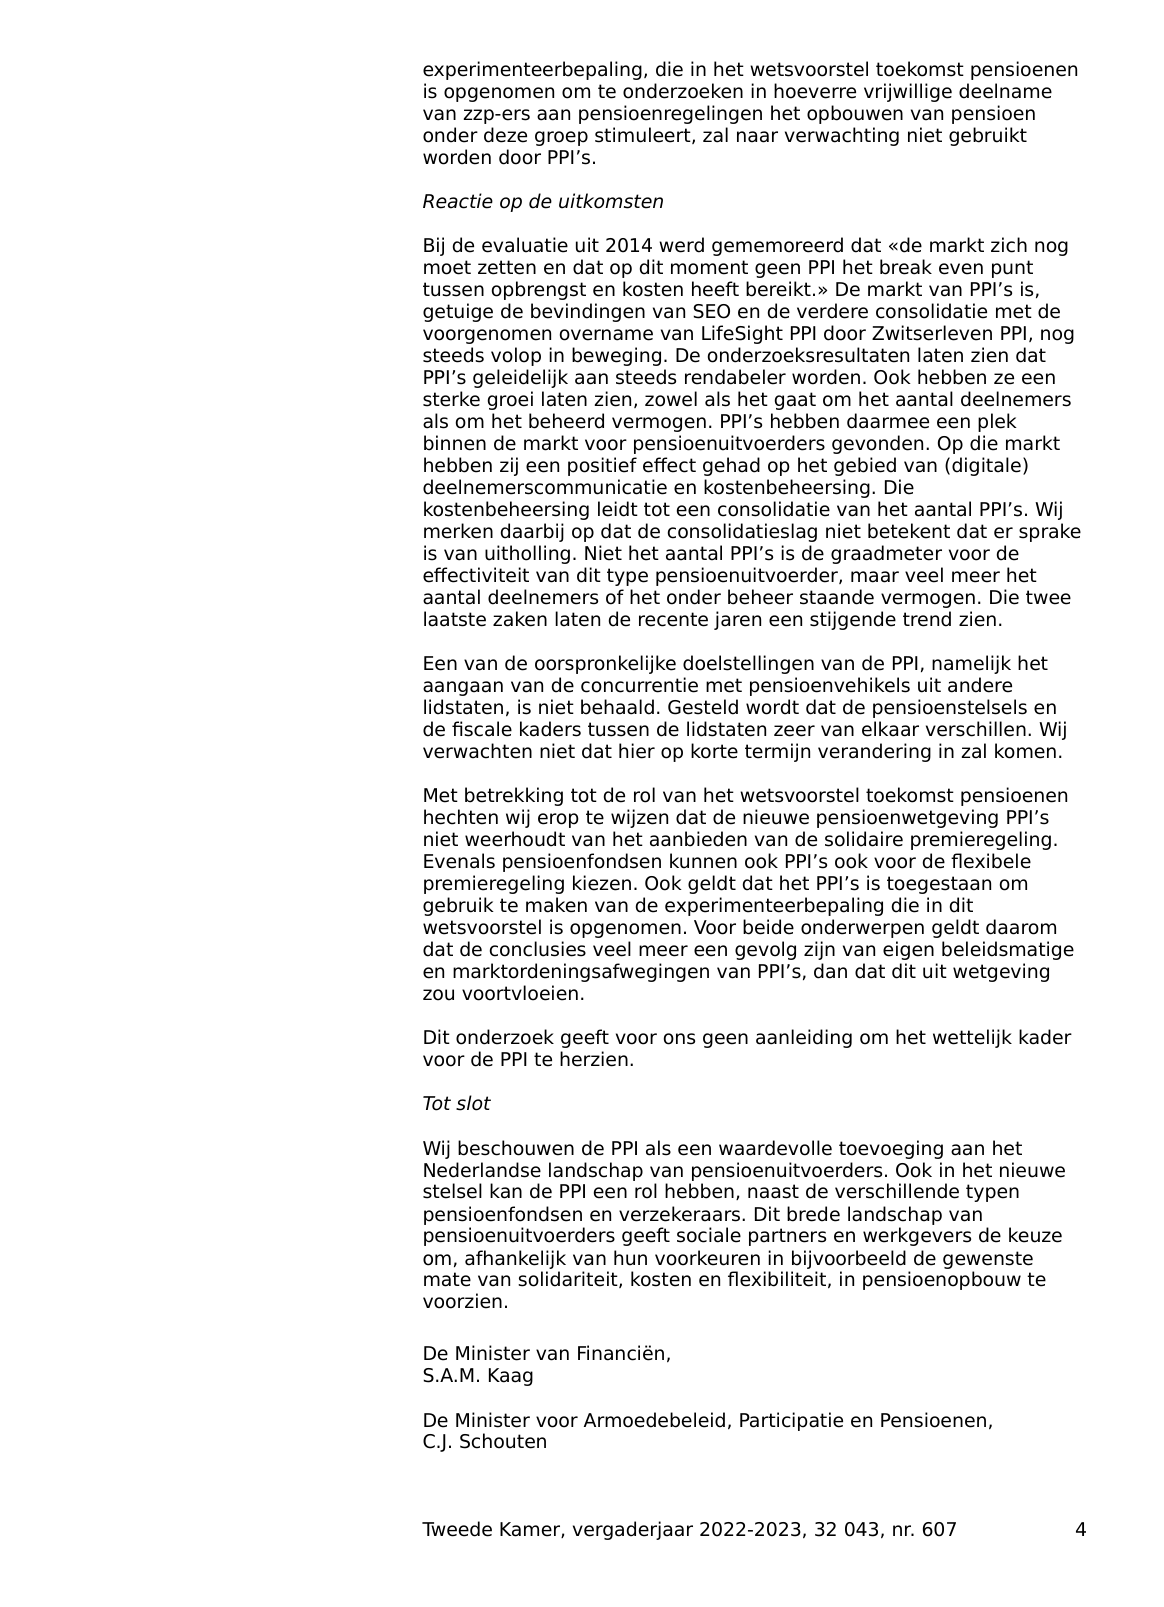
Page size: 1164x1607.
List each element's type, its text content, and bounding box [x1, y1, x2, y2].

text Bij de evaluatie uit 2014 werd gememoreerd dat «de markt zich nog moet zetten en dat op dit moment geen PPI het break even punt tussen opbrengst en kosten heeft bereikt.» De markt van PPI’s is, getuige de bevindingen van SEO en de verdere consolidatie met de voorgenomen overname van LifeSight PPI door Zwitserleven PPI, nog steeds volop in beweging. De onderzoeksresultaten laten zien dat PPI’s geleidelijk aan steeds rendabeler worden. Ook hebben ze een sterke groei laten zien, zowel als het gaat om het aantal deelnemers als om het beheerd vermogen. PPI’s hebben daarmee een plek binnen de markt voor pensioenuitvoerders gevonden. Op die markt hebben zij een positief effect gehad op het gebied van (digitale) deelnemerscommunicatie en kostenbeheersing. Die kostenbeheersing leidt tot een consolidatie van het aantal PPI’s. Wij merken daarbij op dat de consolidatieslag niet betekent dat er sprake is van uitholling. Niet het aantal PPI’s is de graadmeter voor de effectiviteit van dit type pensioenuitvoerder, maar veel meer het aantal deelnemers of het onder beheer staande vermogen. Die twee laatste zaken laten de recente jaren een stijgende trend zien. [422, 235, 1087, 631]
text De Minister van Financiën, S.A.M. Kaag [422, 1343, 1087, 1387]
text De Minister voor Armoedebeleid, Participatie en Pensioenen, C.J. Schouten [422, 1409, 1087, 1453]
text Dit onderzoek geeft voor ons geen aanleiding om het wettelijk kader voor de PPI te herzien. [422, 1027, 1087, 1071]
text Een van de oorspronkelijke doelstellingen van de PPI, namelijk het aangaan van de concurrentie met pensioenvehikels uit andere lidstaten, is niet behaald. Gesteld wordt dat de pensioenstelsels en de fiscale kaders tussen de lidstaten zeer van elkaar verschillen. Wij verwachten niet dat hier op korte termijn verandering in zal komen. [422, 653, 1087, 763]
text Met betrekking tot de rol van het wetsvoorstel toekomst pensioenen hechten wij erop te wijzen dat de nieuwe pensioenwetgeving PPI’s niet weerhoudt van het aanbieden van de solidaire premieregeling. Evenals pensioenfondsen kunnen ook PPI’s ook voor de flexibele premieregeling kiezen. Ook geldt dat het PPI’s is toegestaan om gebruik te maken van de experimenteerbepaling die in dit wetsvoorstel is opgenomen. Voor beide onderwerpen geldt daarom dat de conclusies veel meer een gevolg zijn van eigen beleidsmatige en marktordeningsafwegingen van PPI’s, dan dat dit uit wetgeving zou voortvloeien. [422, 785, 1087, 1005]
subtitle Tot slot [422, 1093, 1087, 1115]
subtitle Reactie op de uitkomsten [422, 191, 1087, 213]
text experimenteerbepaling, die in het wetsvoorstel toekomst pensioenen is opgenomen om te onderzoeken in hoeverre vrijwillige deelname van zzp-ers aan pensioenregelingen het opbouwen van pensioen onder deze groep stimuleert, zal naar verwachting niet gebruikt worden door PPI’s. [422, 59, 1087, 169]
text Wij beschouwen de PPI als een waardevolle toevoeging aan het Nederlandse landschap van pensioenuitvoerders. Ook in het nieuwe stelsel kan de PPI een rol hebben, naast de verschillende typen pensioenfondsen en verzekeraars. Dit brede landschap van pensioenuitvoerders geeft sociale partners en werkgevers de keuze om, afhankelijk van hun voorkeuren in bijvoorbeeld de gewenste mate van solidariteit, kosten en flexibiliteit, in pensioenopbouw te voorzien. [422, 1137, 1087, 1313]
